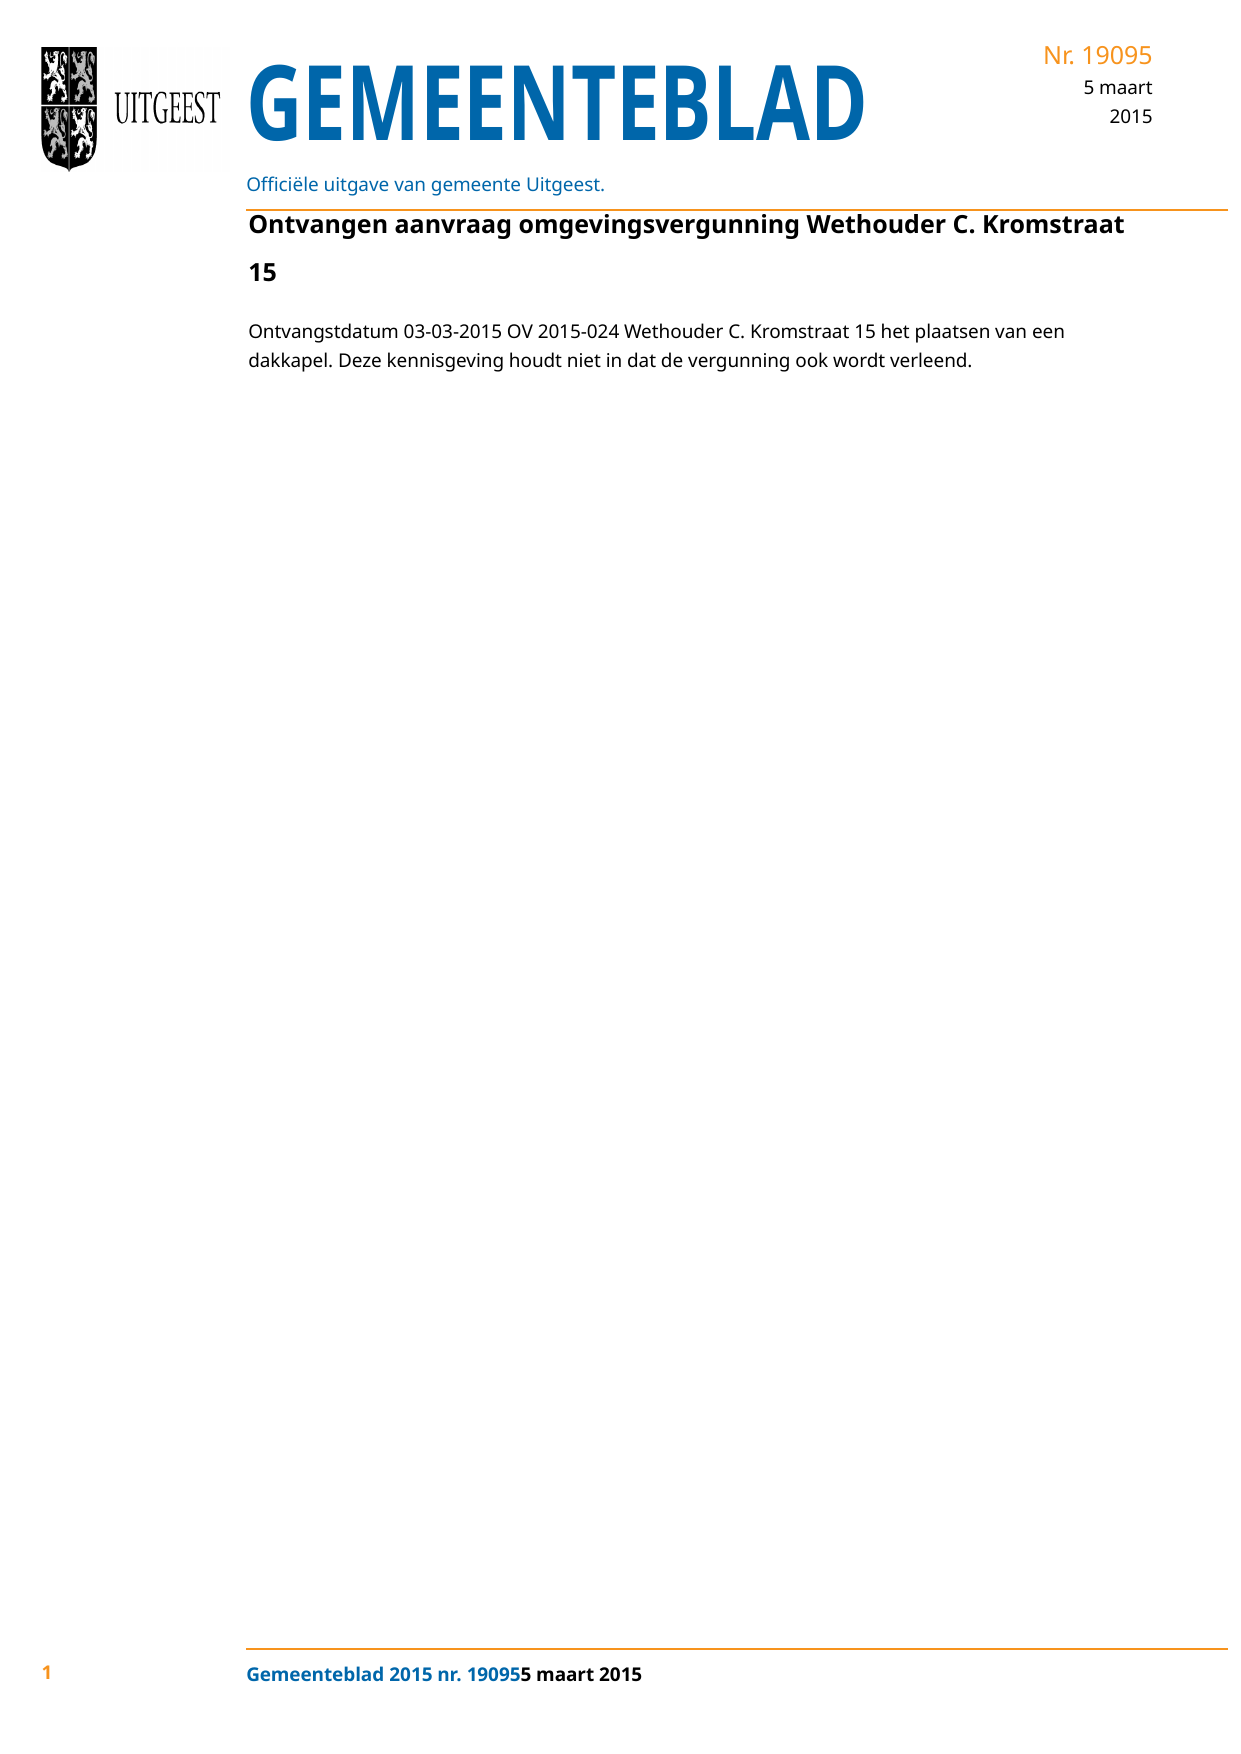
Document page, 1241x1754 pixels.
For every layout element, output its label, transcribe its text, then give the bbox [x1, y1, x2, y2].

text Ontvangstdatum 03-03-2015 OV 2015-024 Wethouder C. Kromstraat 15 het plaatsen van een dakkapel. Deze kennisgeving houdt niet in dat de vergunning ook wordt verleend. [248, 318, 1152, 373]
picture [41, 47, 231, 172]
text Ontvangen aanvraag omgevingsvergunning Wethouder C. Kromstraat 15 [248, 211, 1152, 288]
